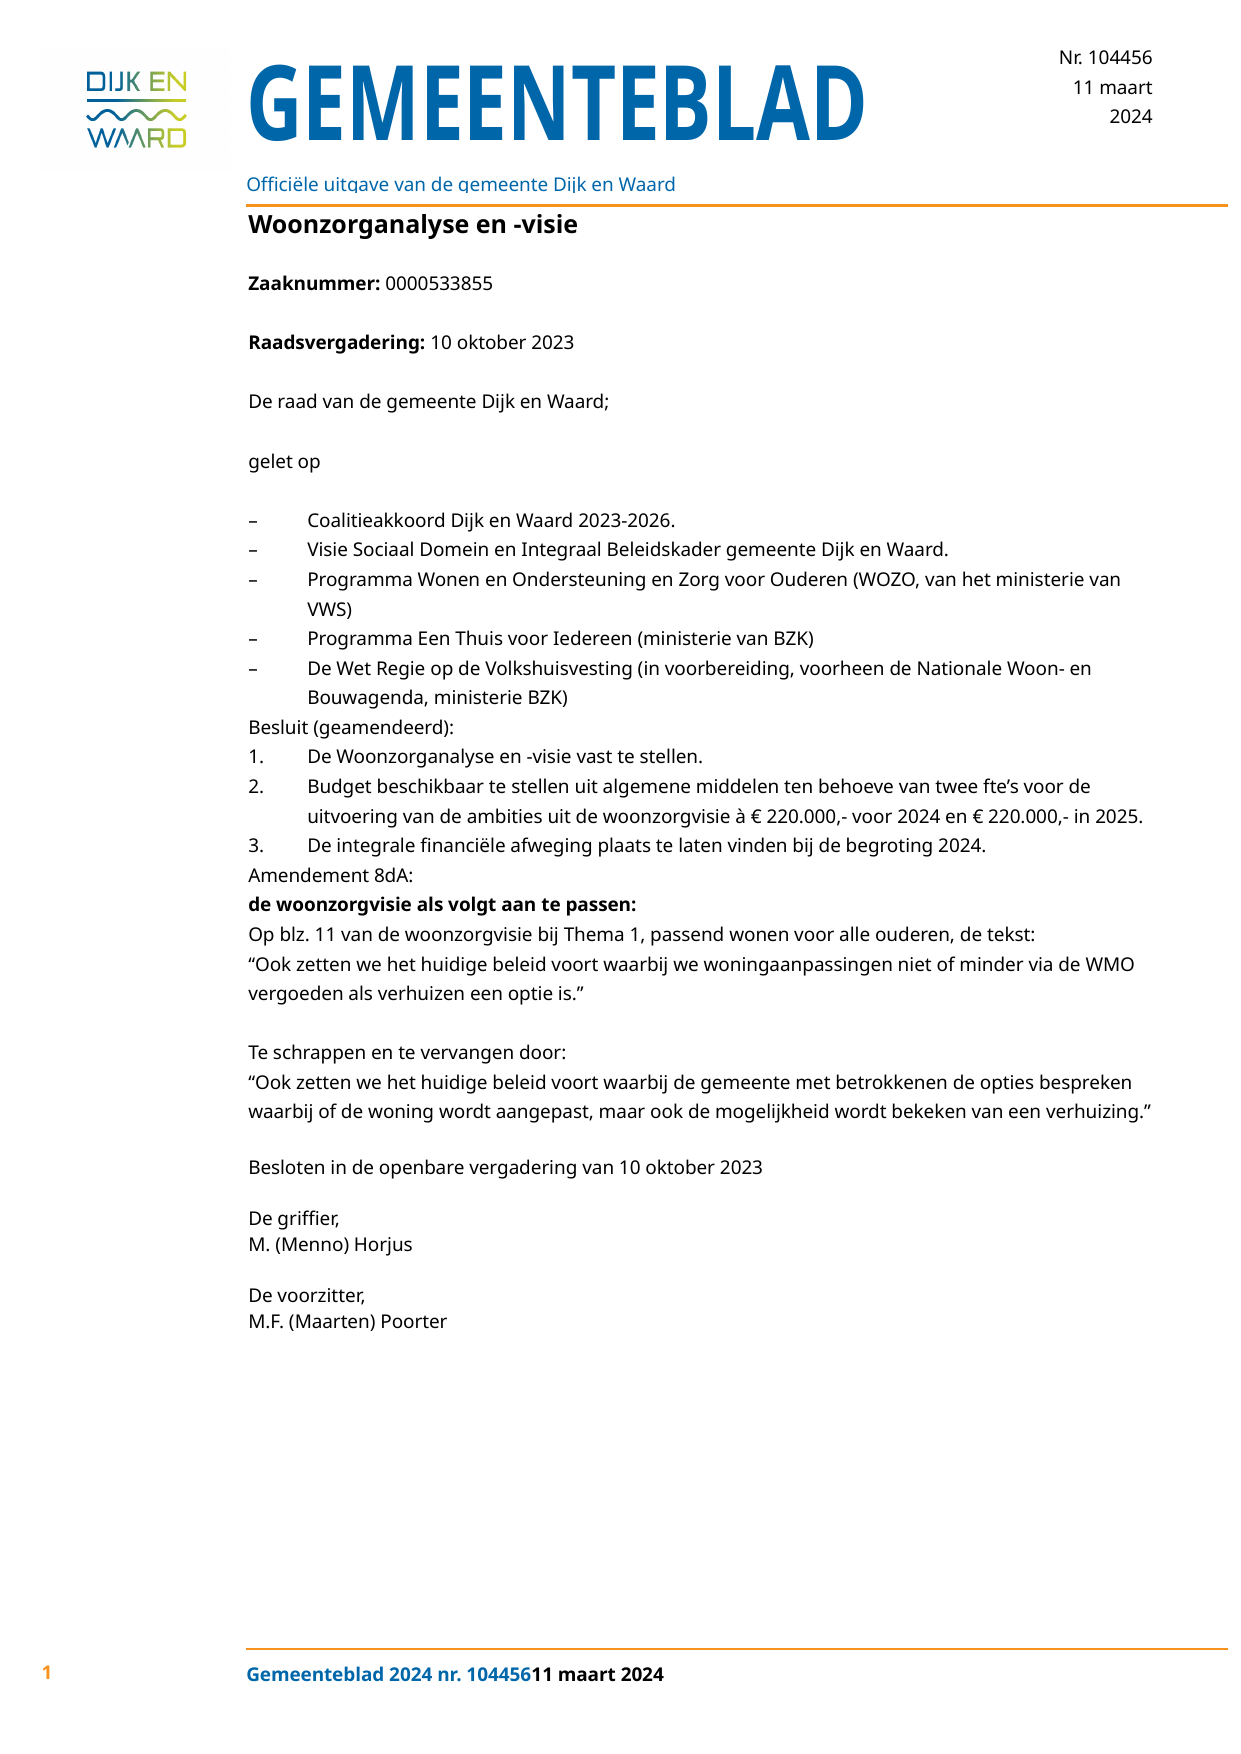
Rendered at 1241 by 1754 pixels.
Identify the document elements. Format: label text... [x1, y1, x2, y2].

text De griffier, [248, 1205, 1152, 1231]
text Besluit (geamendeerd): [248, 714, 1152, 740]
text Besloten in de openbare vergadering van 10 oktober 2023 [248, 1154, 1152, 1180]
list Visie Sociaal Domein en Integraal Beleidskader gemeente Dijk en Waard. [248, 537, 1152, 562]
text Woonzorganalyse en -visie [248, 207, 1152, 241]
text Op blz. 11 van de woonzorgvisie bij Thema 1, passend wonen voor alle ouderen, de tekst: [248, 921, 1152, 947]
list Coalitieakkoord Dijk en Waard 2023-2026. [248, 507, 1152, 533]
text De raad van de gemeente Dijk en Waard; [248, 389, 1152, 414]
text Te schrappen en te vervangen door: [248, 1039, 1152, 1065]
text Amendement 8dA: [248, 862, 1152, 888]
text M. (Menno) Horjus [248, 1231, 1152, 1257]
text De voorzitter, [248, 1283, 1152, 1308]
list De Wet Regie op de Volkshuisvesting (in voorbereiding, voorheen de Nationale Woon- en Bouwagenda, ministerie BZK) [248, 655, 1152, 710]
list De Woonzorganalyse en -visie vast te stellen. [248, 744, 1152, 769]
list Programma Een Thuis voor Iedereen (ministerie van BZK) [248, 625, 1152, 651]
text gelet op [248, 448, 1152, 473]
text Raadsvergadering: 10 oktober 2023 [248, 329, 1152, 355]
text de woonzorgvisie als volgt aan te passen: [248, 892, 1152, 917]
list De integrale financiële afweging plaats te laten vinden bij de begroting 2024. [248, 832, 1152, 858]
text “Ook zetten we het huidige beleid voort waarbij de gemeente met betrokkenen de opties bespreken waarbij of de woning wordt aangepast, maar ook de mogelijkheid wordt bekeken van een verhuizing.” [248, 1069, 1152, 1124]
text Zaaknummer: 0000533855 [248, 270, 1152, 296]
list Programma Wonen en Ondersteuning en Zorg voor Ouderen (WOZO, van het ministerie van VWS) [248, 566, 1152, 621]
picture [41, 47, 231, 172]
text “Ook zetten we het huidige beleid voort waarbij we woningaanpassingen niet of minder via de WMO vergoeden als verhuizen een optie is.” [248, 951, 1152, 1006]
text M.F. (Maarten) Poorter [248, 1308, 1152, 1334]
list Budget beschikbaar te stellen uit algemene middelen ten behoeve van twee fte’s voor de uitvoering van de ambities uit de woonzorgvisie à € 220.000,- voor 2024 en € 220.000,- in 2025. [248, 773, 1152, 828]
